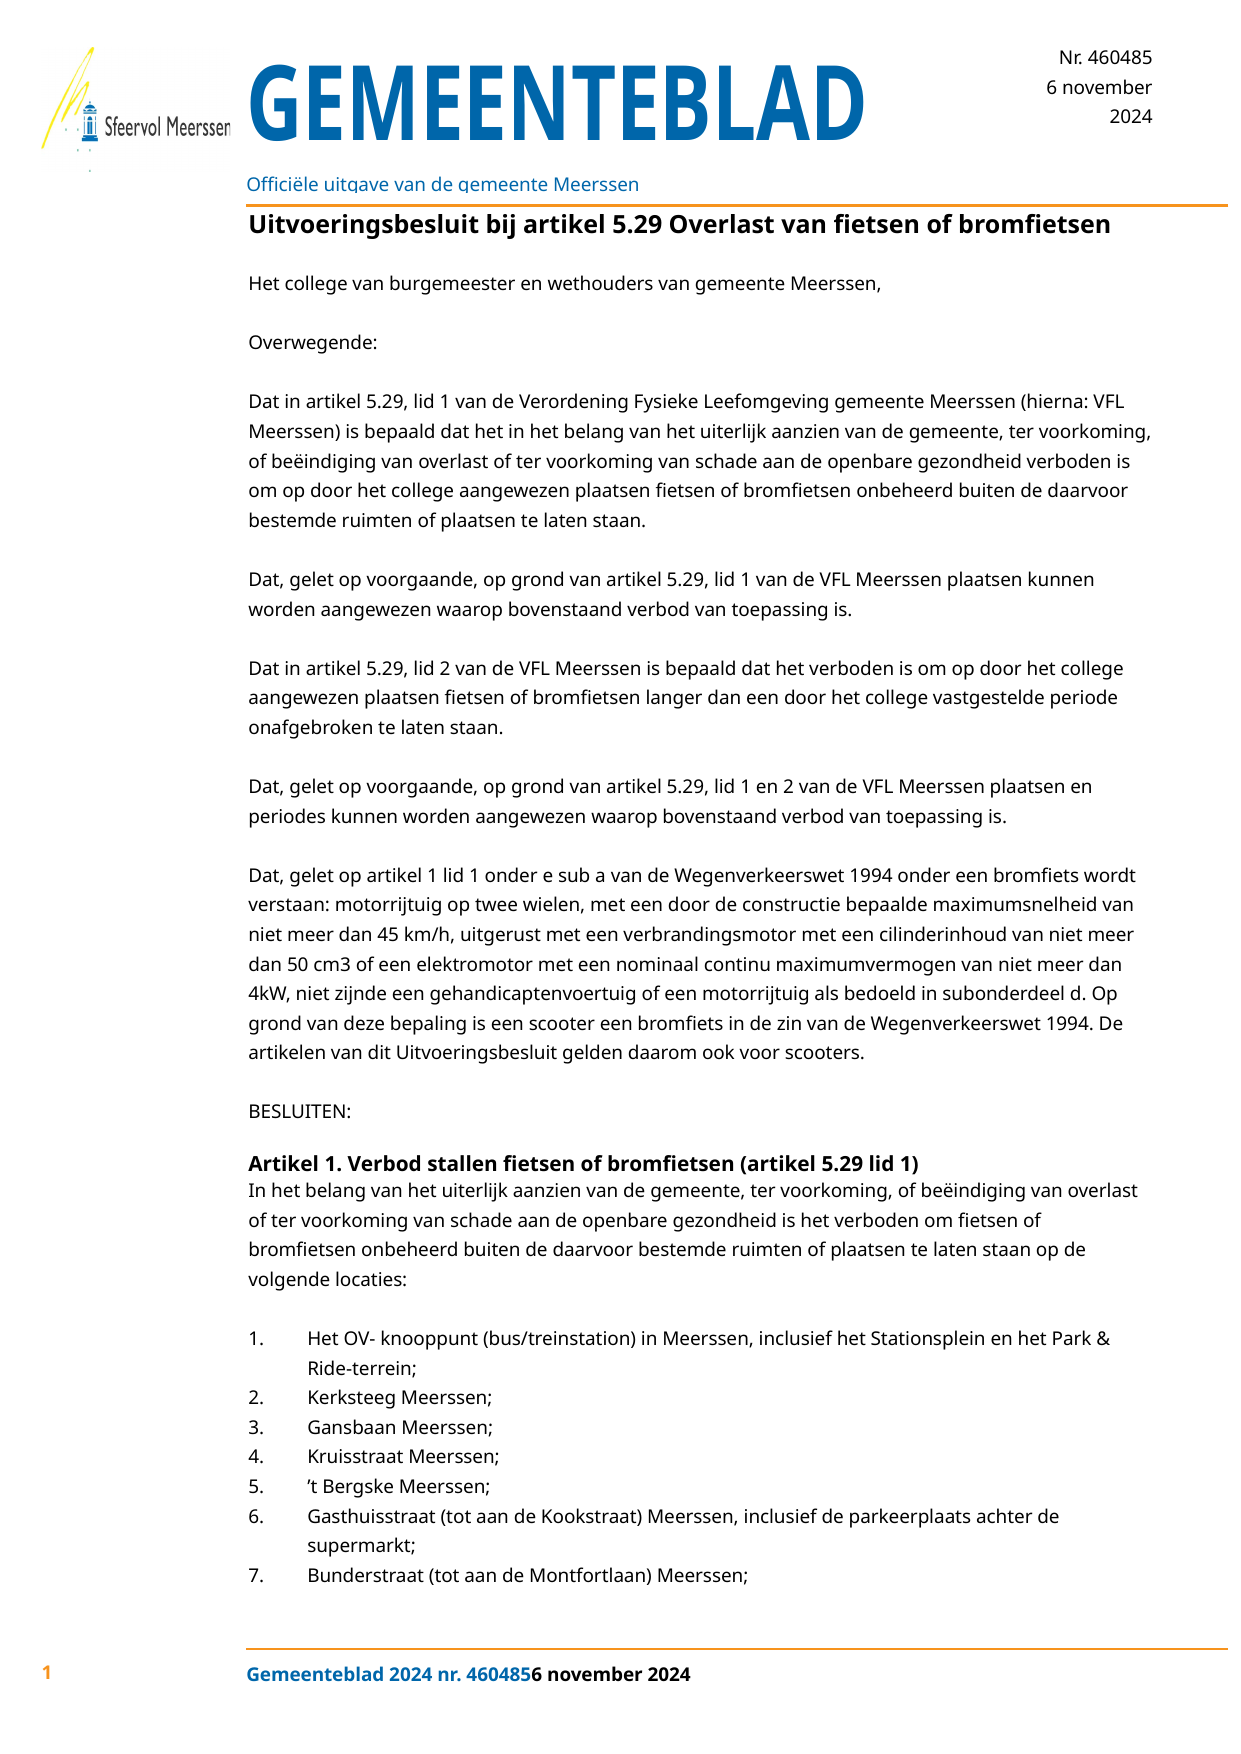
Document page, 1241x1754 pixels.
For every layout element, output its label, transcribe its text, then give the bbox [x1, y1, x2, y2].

text Artikel 1. Verbod stallen fietsen of bromfietsen (artikel 5.29 lid 1) [248, 1149, 1152, 1177]
picture [41, 47, 231, 172]
list Bunderstraat (tot aan de Montfortlaan) Meerssen; [248, 1562, 1152, 1588]
text Overwegende: [248, 329, 1152, 355]
list Het OV- knooppunt (bus/treinstation) in Meerssen, inclusief het Stationsplein en het Park & Ride-terrein; [248, 1325, 1152, 1381]
list Kerksteeg Meerssen; [248, 1384, 1152, 1410]
list Gansbaan Meerssen; [248, 1414, 1152, 1440]
text Dat, gelet op voorgaande, op grond van artikel 5.29, lid 1 van de VFL Meerssen plaatsen kunnen worden aangewezen waarop bovenstaand verbod van toepassing is. [248, 566, 1152, 621]
text Dat, gelet op artikel 1 lid 1 onder e sub a van de Wegenverkeerswet 1994 onder een bromfiets wordt verstaan: motorrijtuig op twee wielen, met een door de constructie bepaalde maximumsnelheid van niet meer dan 45 km/h, uitgerust met een verbrandingsmotor met een cilinderinhoud van niet meer dan 50 cm3 of een elektromotor met een nominaal continu maximumvermogen van niet meer dan 4kW, niet zijnde een gehandicaptenvoertuig of een motorrijtuig als bedoeld in subonderdeel d. Op grond van deze bepaling is een scooter een bromfiets in de zin van de Wegenverkeerswet 1994. De artikelen van dit Uitvoeringsbesluit gelden daarom ook voor scooters. [248, 862, 1152, 1065]
list ’t Bergske Meerssen; [248, 1473, 1152, 1499]
text Dat in artikel 5.29, lid 2 van de VFL Meerssen is bepaald dat het verboden is om op door het college aangewezen plaatsen fietsen of bromfietsen langer dan een door het college vastgestelde periode onafgebroken te laten staan. [248, 655, 1152, 740]
list Gasthuisstraat (tot aan de Kookstraat) Meerssen, inclusief de parkeerplaats achter de supermarkt; [248, 1503, 1152, 1558]
text Het college van burgemeester en wethouders van gemeente Meerssen, [248, 270, 1152, 296]
text Dat, gelet op voorgaande, op grond van artikel 5.29, lid 1 en 2 van de VFL Meerssen plaatsen en periodes kunnen worden aangewezen waarop bovenstaand verbod van toepassing is. [248, 773, 1152, 828]
text In het belang van het uiterlijk aanzien van de gemeente, ter voorkoming, of beëindiging van overlast of ter voorkoming van schade aan de openbare gezondheid is het verboden om fietsen of bromfietsen onbeheerd buiten de daarvoor bestemde ruimten of plaatsen te laten staan op de volgende locaties: [248, 1177, 1152, 1292]
text Dat in artikel 5.29, lid 1 van de Verordening Fysieke Leefomgeving gemeente Meerssen (hierna: VFL Meerssen) is bepaald dat het in het belang van het uiterlijk aanzien van de gemeente, ter voorkoming, of beëindiging van overlast of ter voorkoming van schade aan de openbare gezondheid verboden is om op door het college aangewezen plaatsen fietsen of bromfietsen onbeheerd buiten de daarvoor bestemde ruimten of plaatsen te laten staan. [248, 389, 1152, 533]
text Uitvoeringsbesluit bij artikel 5.29 Overlast van fietsen of bromfietsen [248, 207, 1152, 241]
list Kruisstraat Meerssen; [248, 1444, 1152, 1469]
text BESLUITEN: [248, 1099, 1152, 1124]
